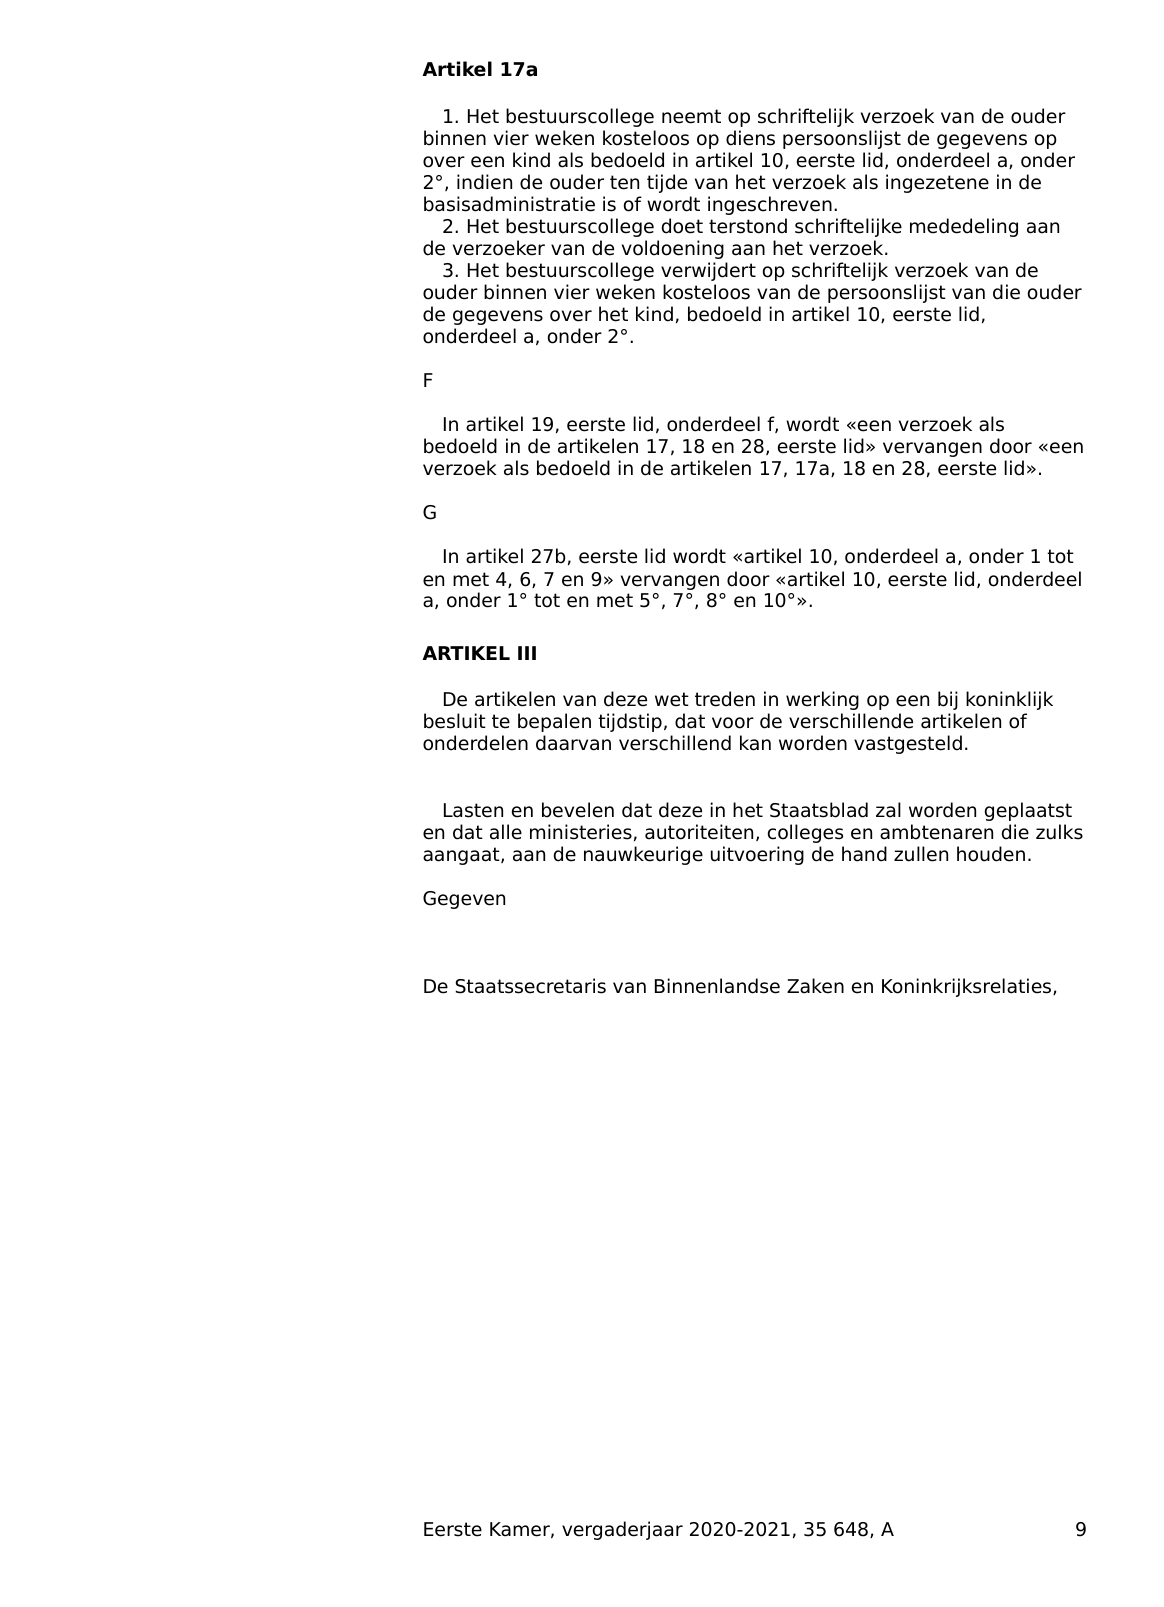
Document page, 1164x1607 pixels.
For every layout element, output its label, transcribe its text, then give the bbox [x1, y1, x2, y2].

text De artikelen van deze wet treden in werking op een bij koninklijk besluit te bepalen tijdstip, dat voor de verschillende artikelen of onderdelen daarvan verschillend kan worden vastgesteld. [422, 689, 1087, 755]
text 1. Het bestuurscollege neemt op schriftelijk verzoek van de ouder binnen vier weken kosteloos op diens persoonslijst de gegevens op over een kind als bedoeld in artikel 10, eerste lid, onderdeel a, onder 2°, indien de ouder ten tijde van het verzoek als ingezetene in de basisadministratie is of wordt ingeschreven. [422, 106, 1087, 216]
subtitle Artikel 17a [422, 59, 1087, 81]
text De Staatssecretaris van Binnenlandse Zaken en Koninkrijksrelaties, [422, 976, 1087, 998]
text In artikel 19, eerste lid, onderdeel f, wordt «een verzoek als bedoeld in de artikelen 17, 18 en 28, eerste lid» vervangen door «een verzoek als bedoeld in de artikelen 17, 17a, 18 en 28, eerste lid». [422, 414, 1087, 480]
text In artikel 27b, eerste lid wordt «artikel 10, onderdeel a, onder 1 tot en met 4, 6, 7 en 9» vervangen door «artikel 10, eerste lid, onderdeel a, onder 1° tot en met 5°, 7°, 8° en 10°». [422, 546, 1087, 612]
text G [422, 502, 1087, 524]
text 3. Het bestuurscollege verwijdert op schriftelijk verzoek van de ouder binnen vier weken kosteloos van de persoonslijst van die ouder de gegevens over het kind, bedoeld in artikel 10, eerste lid, onderdeel a, onder 2°. [422, 260, 1087, 348]
text Gegeven [422, 888, 1087, 910]
subtitle ARTIKEL III [422, 642, 1087, 664]
text 2. Het bestuurscollege doet terstond schriftelijke mededeling aan de verzoeker van de voldoening aan het verzoek. [422, 216, 1087, 260]
text F [422, 370, 1087, 392]
text Lasten en bevelen dat deze in het Staatsblad zal worden geplaatst en dat alle ministeries, autoriteiten, colleges en ambtenaren die zulks aangaat, aan de nauwkeurige uitvoering de hand zullen houden. [422, 800, 1087, 866]
